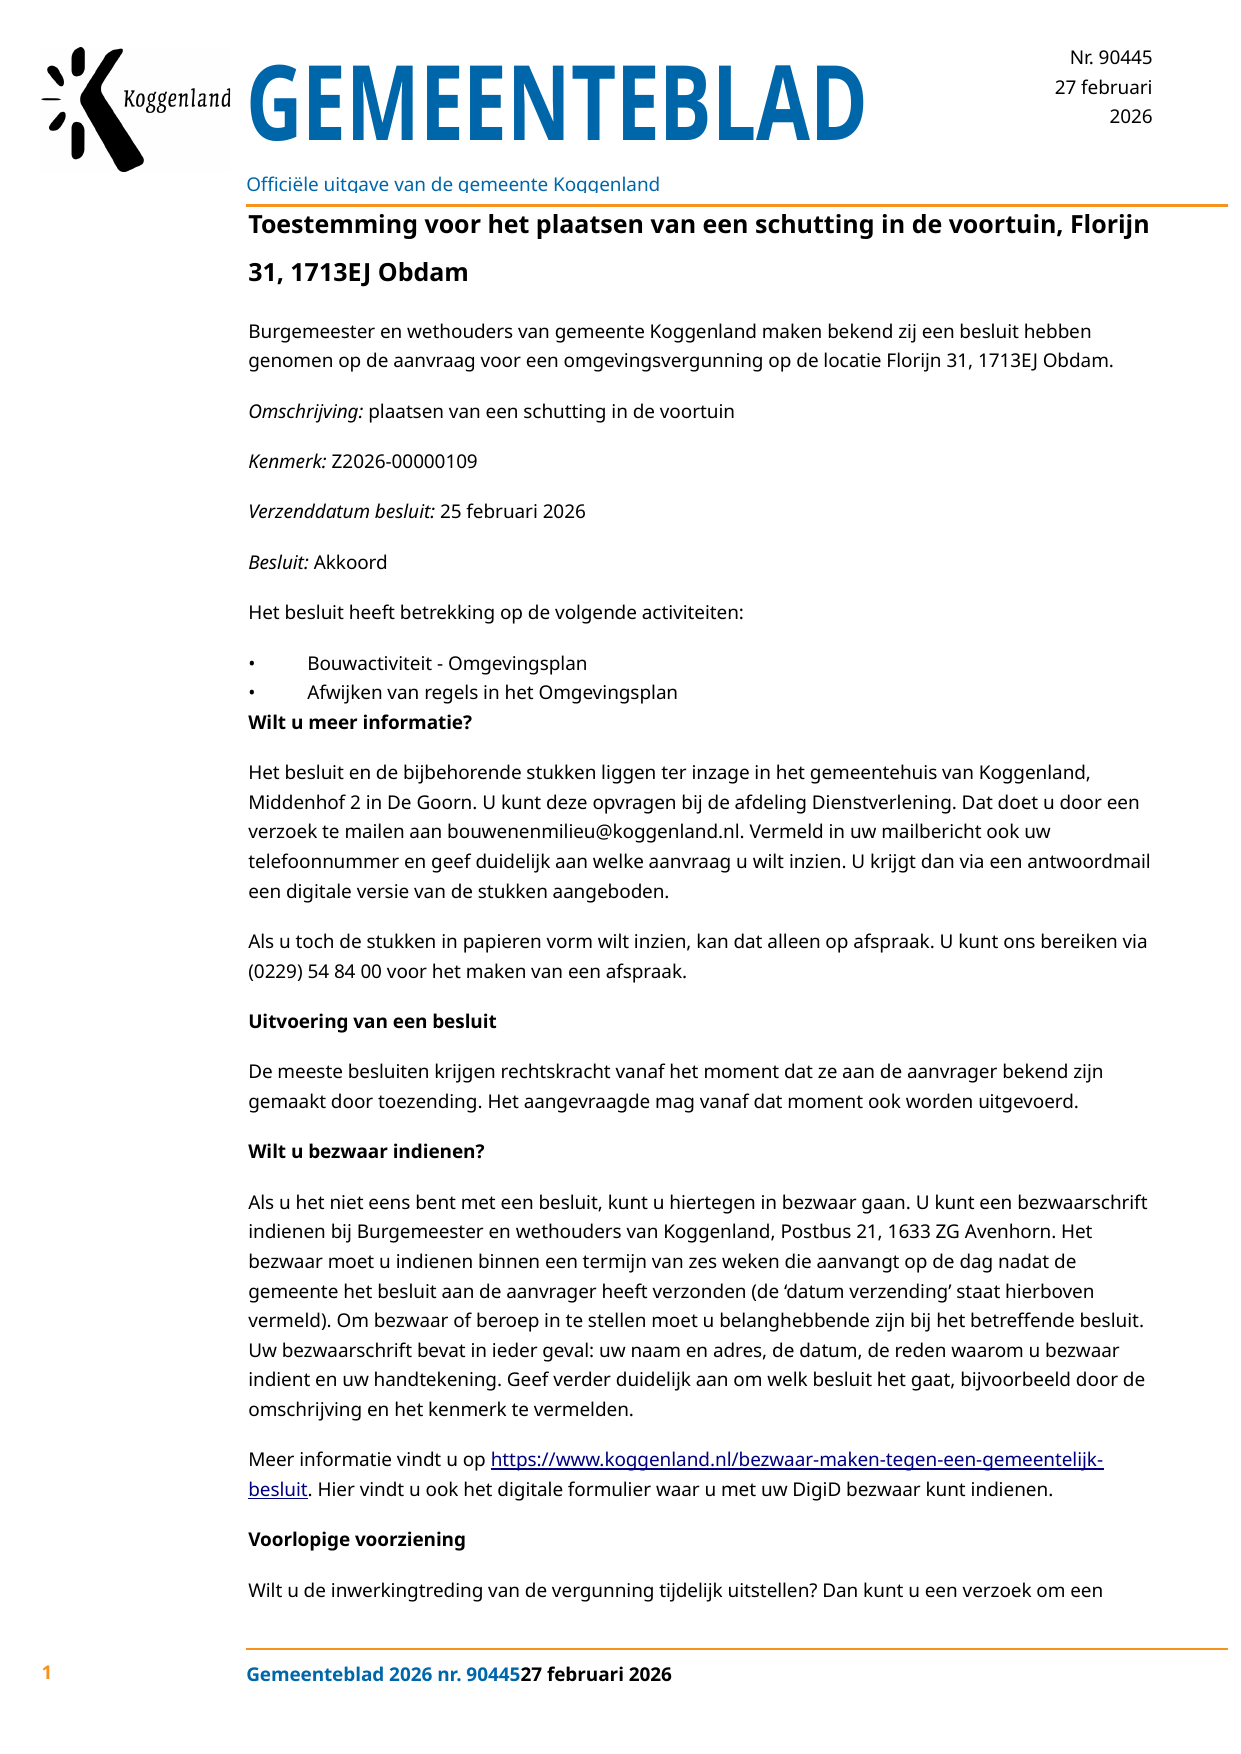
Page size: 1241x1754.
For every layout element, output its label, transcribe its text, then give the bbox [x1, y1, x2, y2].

text Uitvoering van een besluit [248, 1008, 1152, 1034]
text Wilt u bezwaar indienen? [248, 1139, 1152, 1164]
list Bouwactiviteit - Omgevingsplan [248, 650, 1152, 676]
text Wilt u de inwerkingtreding van de vergunning tijdelijk uitstellen? Dan kunt u een verzoek om een [248, 1577, 1152, 1603]
text Omschrijving: plaatsen van een schutting in de voortuin [248, 398, 1152, 424]
picture [41, 47, 231, 172]
text Als u het niet eens bent met een besluit, kunt u hiertegen in bezwaar gaan. U kunt een bezwaarschrift indienen bij Burgemeester en wethouders van Koggenland, Postbus 21, 1633 ZG Avenhorn. Het bezwaar moet u indienen binnen een termijn van zes weken die aanvangt op de dag nadat de gemeente het besluit aan de aanvrager heeft verzonden (de ‘datum verzending’ staat hierboven vermeld). Om bezwaar of beroep in te stellen moet u belanghebbende zijn bij het betreffende besluit. Uw bezwaarschrift bevat in ieder geval: uw naam en adres, de datum, de reden waarom u bezwaar indient en uw handtekening. Geef verder duidelijk aan om welk besluit het gaat, bijvoorbeeld door de omschrijving en het kenmerk te vermelden. [248, 1189, 1152, 1422]
text Verzenddatum besluit: 25 februari 2026 [248, 499, 1152, 524]
text Het besluit heeft betrekking op de volgende activiteiten: [248, 599, 1152, 625]
text Meer informatie vindt u op https://www.koggenland.nl/bezwaar-maken-tegen-een-gemeentelijk-besluit. Hier vindt u ook het digitale formulier waar u met uw DigiD bezwaar kunt indienen. [248, 1447, 1152, 1502]
text Het besluit en de bijbehorende stukken liggen ter inzage in het gemeentehuis van Koggenland, Middenhof 2 in De Goorn. U kunt deze opvragen bij de afdeling Dienstverlening. Dat doet u door een verzoek te mailen aan bouwenenmilieu@koggenland.nl. Vermeld in uw mailbericht ook uw telefoonnummer en geef duidelijk aan welke aanvraag u wilt inzien. U krijgt dan via een antwoordmail een digitale versie van de stukken aangeboden. [248, 759, 1152, 904]
text Kenmerk: Z2026-00000109 [248, 448, 1152, 474]
text De meeste besluiten krijgen rechtskracht vanaf het moment dat ze aan de aanvrager bekend zijn gemaakt door toezending. Het aangevraagde mag vanaf dat moment ook worden uitgevoerd. [248, 1059, 1152, 1114]
text Voorlopige voorziening [248, 1527, 1152, 1552]
text Wilt u meer informatie? [248, 709, 1152, 735]
text Burgemeester en wethouders van gemeente Koggenland maken bekend zij een besluit hebben genomen op de aanvraag voor een omgevingsvergunning op de locatie Florijn 31, 1713EJ Obdam. [248, 318, 1152, 373]
text Als u toch de stukken in papieren vorm wilt inzien, kan dat alleen op afspraak. U kunt ons bereiken via (0229) 54 84 00 voor het maken van een afspraak. [248, 928, 1152, 984]
list Afwijken van regels in het Omgevingsplan [248, 679, 1152, 705]
text Besluit: Akkoord [248, 549, 1152, 575]
text Toestemming voor het plaatsen van een schutting in de voortuin, Florijn 31, 1713EJ Obdam [248, 207, 1152, 288]
